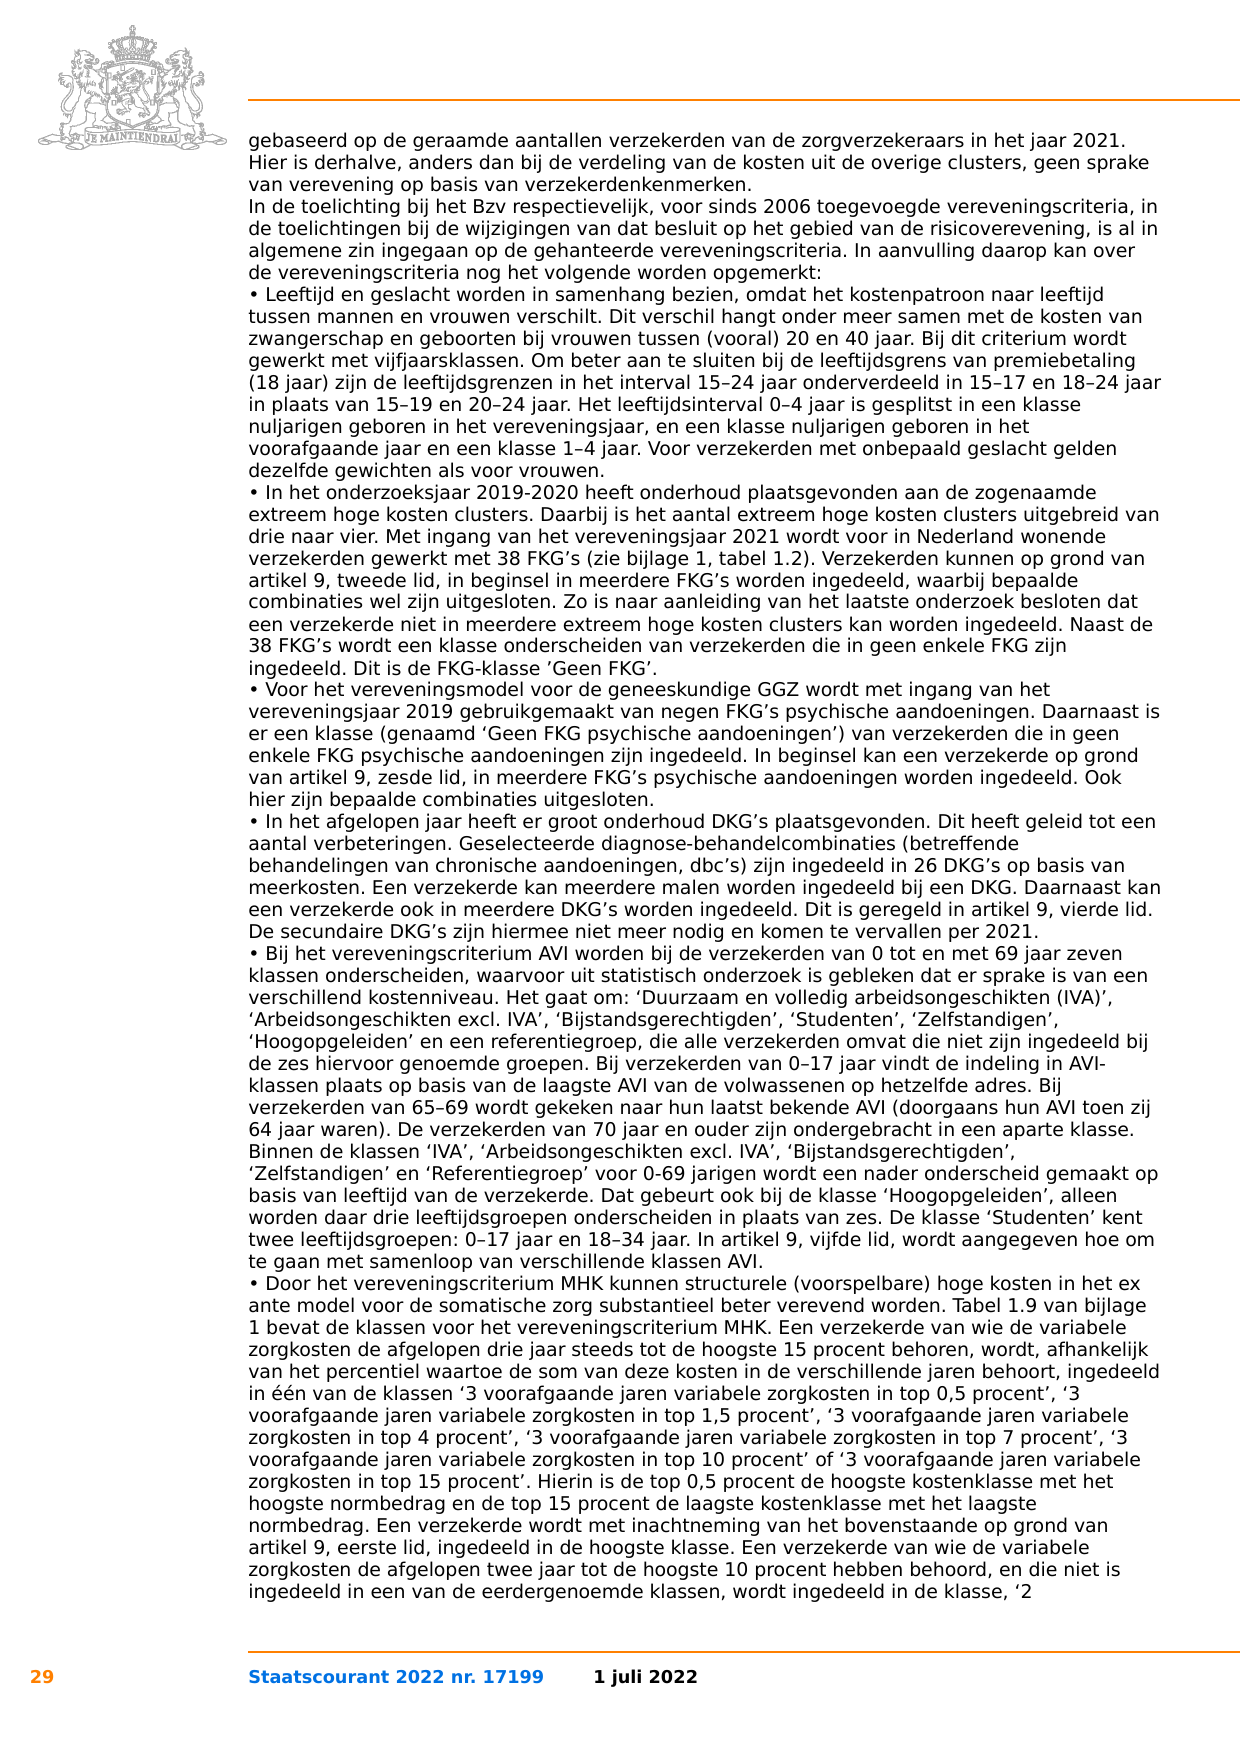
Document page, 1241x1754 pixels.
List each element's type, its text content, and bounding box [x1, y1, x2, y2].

text • Bij het vereveningscriterium AVI worden bij de verzekerden van 0 tot en met 69 jaar zeven klassen onderscheiden, waarvoor uit statistisch onderzoek is gebleken dat er sprake is van een verschillend kostenniveau. Het gaat om: ‘Duurzaam en volledig arbeidsongeschikten (IVA)’, ‘Arbeidsongeschikten excl. IVA’, ‘Bijstandsgerechtigden’, ‘Studenten’, ‘Zelfstandigen’, ‘Hoogopgeleiden’ en een referentiegroep, die alle verzekerden omvat die niet zijn ingedeeld bij de zes hiervoor genoemde groepen. Bij verzekerden van 0–17 jaar vindt de indeling in AVI-klassen plaats op basis van de laagste AVI van de volwassenen op hetzelfde adres. Bij verzekerden van 65–69 wordt gekeken naar hun laatst bekende AVI (doorgaans hun AVI toen zij 64 jaar waren). De verzekerden van 70 jaar en ouder zijn ondergebracht in een aparte klasse. Binnen de klassen ‘IVA’, ‘Arbeidsongeschikten excl. IVA’, ‘Bijstandsgerechtigden’, ‘Zelfstandigen’ en ‘Referentiegroep’ voor 0-69 jarigen wordt een nader onderscheid gemaakt op basis van leeftijd van de verzekerde. Dat gebeurt ook bij de klasse ‘Hoogopgeleiden’, alleen worden daar drie leeftijdsgroepen onderscheiden in plaats van zes. De klasse ‘Studenten’ kent twee leeftijdsgroepen: 0–17 jaar en 18–34 jaar. In artikel 9, vijfde lid, wordt aangegeven hoe om te gaan met samenloop van verschillende klassen AVI. [248, 943, 1163, 1273]
text • In het onderzoeksjaar 2019-2020 heeft onderhoud plaatsgevonden aan de zogenaamde extreem hoge kosten clusters. Daarbij is het aantal extreem hoge kosten clusters uitgebreid van drie naar vier. Met ingang van het vereveningsjaar 2021 wordt voor in Nederland wonende verzekerden gewerkt met 38 FKG’s (zie bijlage 1, tabel 1.2). Verzekerden kunnen op grond van artikel 9, tweede lid, in beginsel in meerdere FKG’s worden ingedeeld, waarbij bepaalde combinaties wel zijn uitgesloten. Zo is naar aanleiding van het laatste onderzoek besloten dat een verzekerde niet in meerdere extreem hoge kosten clusters kan worden ingedeeld. Naast de 38 FKG’s wordt een klasse onderscheiden van verzekerden die in geen enkele FKG zijn ingedeeld. Dit is de FKG-klasse ’Geen FKG’. [248, 482, 1163, 679]
text • In het afgelopen jaar heeft er groot onderhoud DKG’s plaatsgevonden. Dit heeft geleid tot een aantal verbeteringen. Geselecteerde diagnose-behandelcombinaties (betreffende behandelingen van chronische aandoeningen, dbc’s) zijn ingedeeld in 26 DKG’s op basis van meerkosten. Een verzekerde kan meerdere malen worden ingedeeld bij een DKG. Daarnaast kan een verzekerde ook in meerdere DKG’s worden ingedeeld. Dit is geregeld in artikel 9, vierde lid. De secundaire DKG’s zijn hiermee niet meer nodig en komen te vervallen per 2021. [248, 811, 1163, 943]
text • Leeftijd en geslacht worden in samenhang bezien, omdat het kostenpatroon naar leeftijd tussen mannen en vrouwen verschilt. Dit verschil hangt onder meer samen met de kosten van zwangerschap en geboorten bij vrouwen tussen (vooral) 20 en 40 jaar. Bij dit criterium wordt gewerkt met vijfjaarsklassen. Om beter aan te sluiten bij de leeftijdsgrens van premiebetaling (18 jaar) zijn de leeftijdsgrenzen in het interval 15–24 jaar onderverdeeld in 15–17 en 18–24 jaar in plaats van 15–19 en 20–24 jaar. Het leeftijdsinterval 0–4 jaar is gesplitst in een klasse nuljarigen geboren in het vereveningsjaar, en een klasse nuljarigen geboren in het voorafgaande jaar en een klasse 1–4 jaar. Voor verzekerden met onbepaald geslacht gelden dezelfde gewichten als voor vrouwen. [248, 284, 1163, 482]
text gebaseerd op de geraamde aantallen verzekerden van de zorgverzekeraars in het jaar 2021. Hier is derhalve, anders dan bij de verdeling van de kosten uit de overige clusters, geen sprake van verevening op basis van verzekerdenkenmerken. [248, 130, 1163, 196]
text • Voor het vereveningsmodel voor de geneeskundige GGZ wordt met ingang van het vereveningsjaar 2019 gebruikgemaakt van negen FKG’s psychische aandoeningen. Daarnaast is er een klasse (genaamd ‘Geen FKG psychische aandoeningen’) van verzekerden die in geen enkele FKG psychische aandoeningen zijn ingedeeld. In beginsel kan een verzekerde op grond van artikel 9, zesde lid, in meerdere FKG’s psychische aandoeningen worden ingedeeld. Ook hier zijn bepaalde combinaties uitgesloten. [248, 679, 1163, 811]
picture [38, 25, 227, 150]
text In de toelichting bij het Bzv respectievelijk, voor sinds 2006 toegevoegde vereveningscriteria, in de toelichtingen bij de wijzigingen van dat besluit op het gebied van de risicoverevening, is al in algemene zin ingegaan op de gehanteerde vereveningscriteria. In aanvulling daarop kan over de vereveningscriteria nog het volgende worden opgemerkt: [248, 196, 1163, 284]
text • Door het vereveningscriterium MHK kunnen structurele (voorspelbare) hoge kosten in het ex ante model voor de somatische zorg substantieel beter verevend worden. Tabel 1.9 van bijlage 1 bevat de klassen voor het vereveningscriterium MHK. Een verzekerde van wie de variabele zorgkosten de afgelopen drie jaar steeds tot de hoogste 15 procent behoren, wordt, afhankelijk van het percentiel waartoe de som van deze kosten in de verschillende jaren behoort, ingedeeld in één van de klassen ‘3 voorafgaande jaren variabele zorgkosten in top 0,5 procent’, ‘3 voorafgaande jaren variabele zorgkosten in top 1,5 procent’, ‘3 voorafgaande jaren variabele zorgkosten in top 4 procent’, ‘3 voorafgaande jaren variabele zorgkosten in top 7 procent’, ‘3 voorafgaande jaren variabele zorgkosten in top 10 procent’ of ‘3 voorafgaande jaren variabele zorgkosten in top 15 procent’. Hierin is de top 0,5 procent de hoogste kostenklasse met het hoogste normbedrag en de top 15 procent de laagste kostenklasse met het laagste normbedrag. Een verzekerde wordt met inachtneming van het bovenstaande op grond van artikel 9, eerste lid, ingedeeld in de hoogste klasse. Een verzekerde van wie de variabele zorgkosten de afgelopen twee jaar tot de hoogste 10 procent hebben behoord, en die niet is ingedeeld in een van de eerdergenoemde klassen, wordt ingedeeld in de klasse, ‘2 [248, 1273, 1163, 1602]
